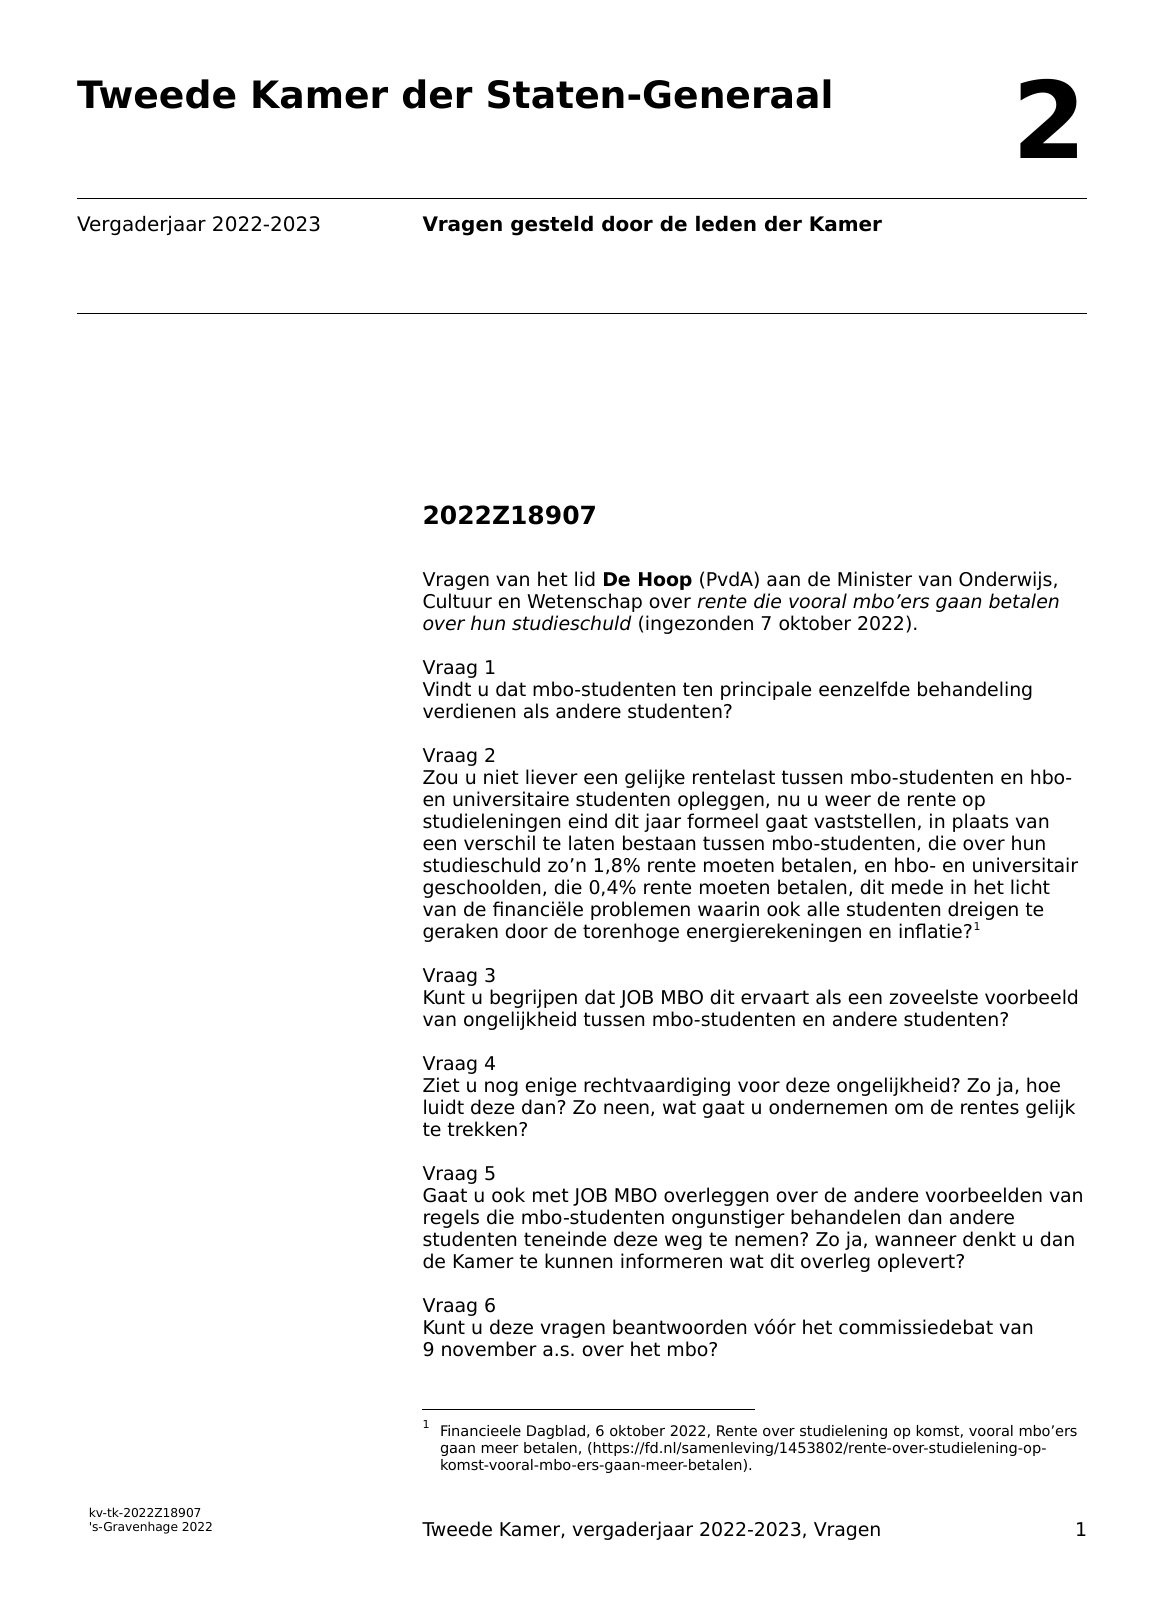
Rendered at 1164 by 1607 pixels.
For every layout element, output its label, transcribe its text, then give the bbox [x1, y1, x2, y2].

text Vraag 6 [422, 1295, 1087, 1317]
table_cell Vergaderjaar 2022-2023 [77, 199, 422, 313]
text Kunt u deze vragen beantwoorden vóór het commissiedebat van 9 november a.s. over het mbo? [422, 1317, 1087, 1361]
text Kunt u begrijpen dat JOB MBO dit ervaart als een zoveelste voorbeeld van ongelijkheid tussen mbo-studenten en andere studenten? [422, 987, 1087, 1031]
table_header 2 [886, 59, 1087, 198]
text Vraag 4 [422, 1053, 1087, 1075]
text Gaat u ook met JOB MBO overleggen over de andere voorbeelden van regels die mbo-studenten ongunstiger behandelen dan andere studenten teneinde deze weg te nemen? Zo ja, wanneer denkt u dan de Kamer te kunnen informeren wat dit overleg oplevert? [422, 1185, 1087, 1273]
text Ziet u nog enige rechtvaardiging voor deze ongelijkheid? Zo ja, hoe luidt deze dan? Zo neen, wat gaat u ondernemen om de rentes gelijk te trekken? [422, 1075, 1087, 1141]
text 's-Gravenhage 2022 [88, 1520, 323, 1534]
text Vindt u dat mbo-studenten ten principale eenzelfde behandeling verdienen als andere studenten? [422, 679, 1087, 723]
text Vraag 1 [422, 657, 1087, 679]
text kv-tk-2022Z18907 [88, 1506, 323, 1520]
table_header Tweede Kamer der Staten-Generaal [77, 59, 886, 198]
text Vragen van het lid De Hoop (PvdA) aan de Minister van Onderwijs, Cultuur en Wetenschap over rente die vooral mbo’ers gaan betalen over hun studieschuld (ingezonden 7 oktober 2022). [422, 569, 1087, 635]
text 2022Z18907 [422, 501, 1087, 531]
table_cell Vragen gesteld door de leden der Kamer [422, 199, 1087, 313]
text Vraag 3 [422, 965, 1087, 987]
text Vraag 5 [422, 1163, 1087, 1185]
text Zou u niet liever een gelijke rentelast tussen mbo-studenten en hbo- en universitaire studenten opleggen, nu u weer de rente op studieleningen eind dit jaar formeel gaat vaststellen, in plaats van een verschil te laten bestaan tussen mbo-studenten, die over hun studieschuld zo’n 1,8% rente moeten betalen, en hbo- en universitair geschoolden, die 0,4% rente moeten betalen, dit mede in het licht van de financiële problemen waarin ook alle studenten dreigen te geraken door de torenhoge energierekeningen en inflatie? [422, 767, 1087, 943]
text Vraag 2 [422, 745, 1087, 767]
text Financieele Dagblad, 6 oktober 2022, Rente over studielening op komst, vooral mbo’ers gaan meer betalen, (https://fd.nl/samenleving/1453802/rente-over-studielening-op-komst-vooral-mbo-ers-gaan-meer-betalen). [422, 1418, 1087, 1474]
